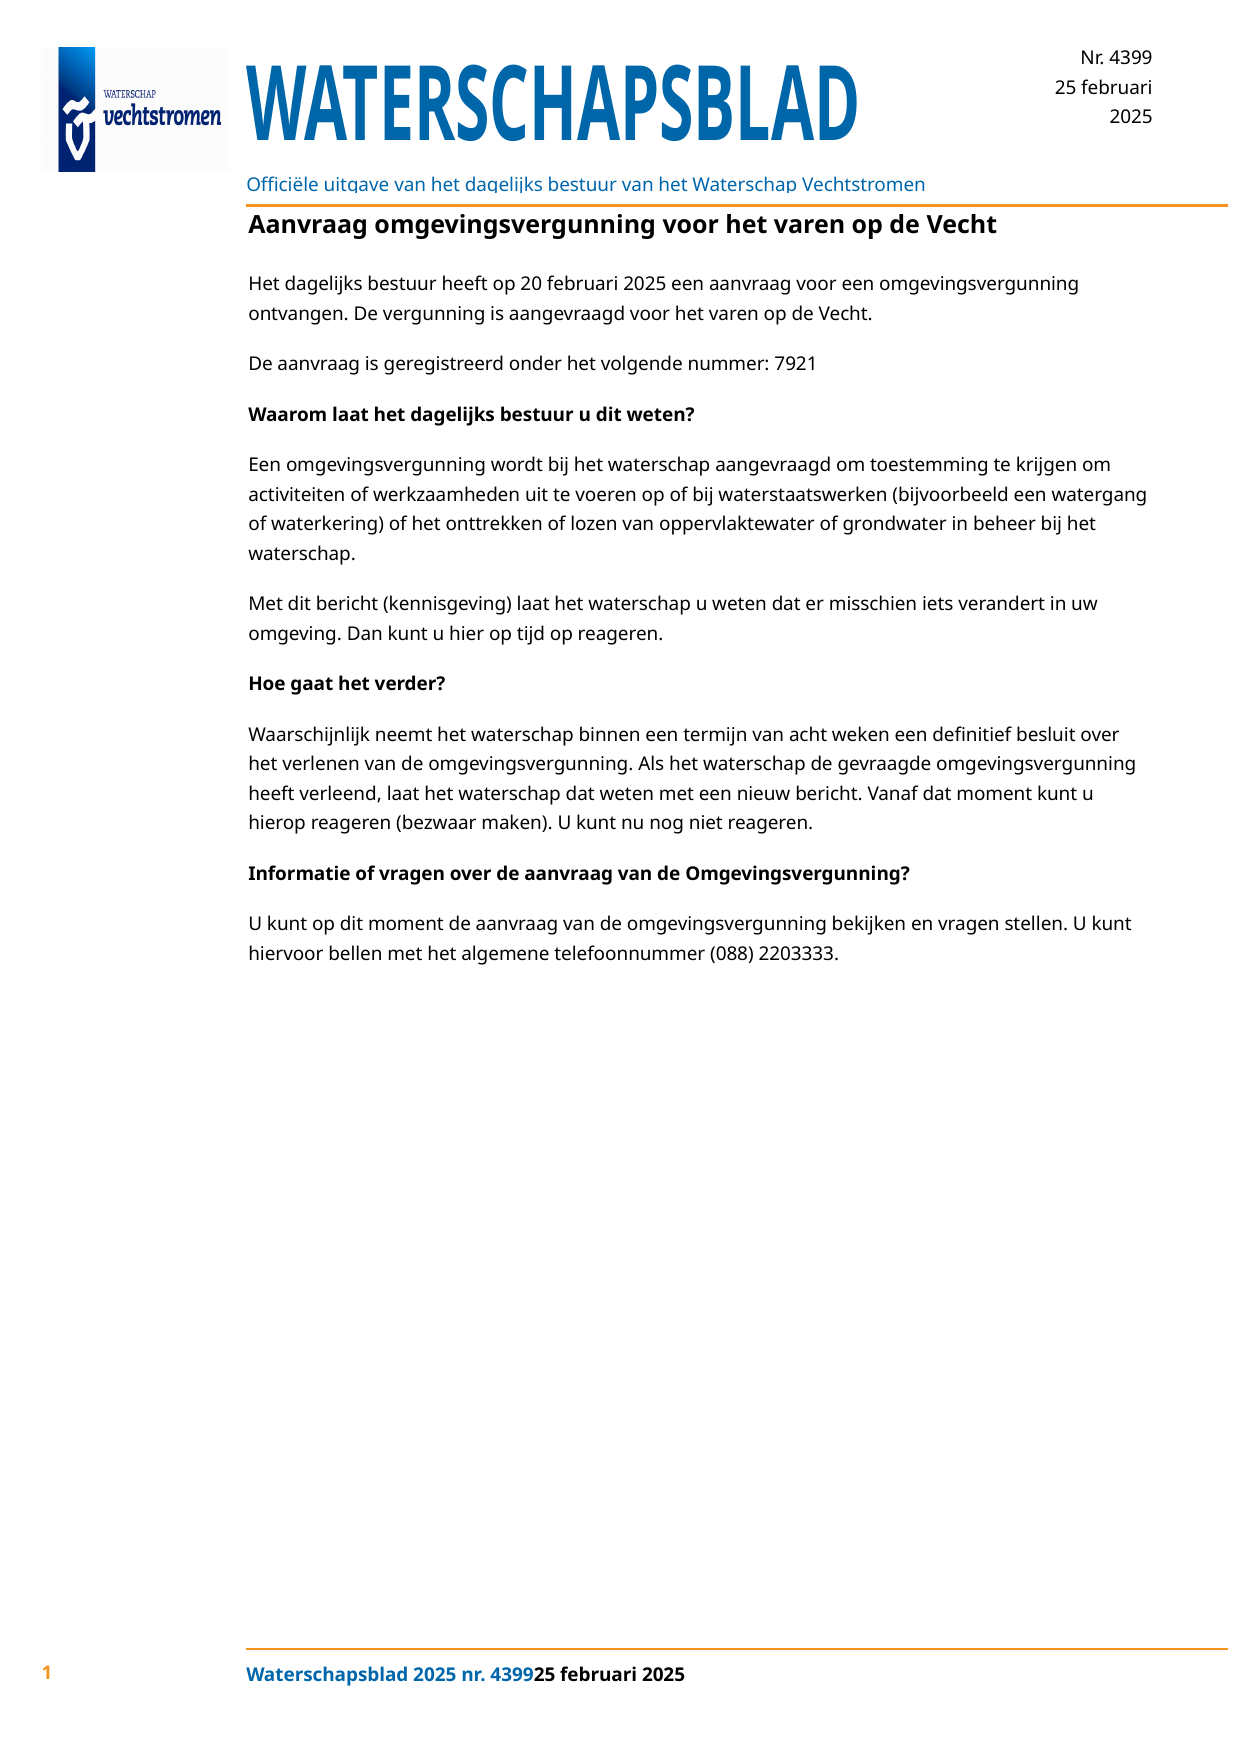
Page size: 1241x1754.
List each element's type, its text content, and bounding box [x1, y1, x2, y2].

text Aanvraag omgevingsvergunning voor het varen op de Vecht [248, 207, 1152, 241]
text U kunt op dit moment de aanvraag van de omgevingsvergunning bekijken en vragen stellen. U kunt hiervoor bellen met het algemene telefoonnummer (088) 2203333. [248, 910, 1152, 966]
text Waarom laat het dagelijks bestuur u dit weten? [248, 401, 1152, 426]
text Waarschijnlijk neemt het waterschap binnen een termijn van acht weken een definitief besluit over het verlenen van de omgevingsvergunning. Als het waterschap de gevraagde omgevingsvergunning heeft verleend, laat het waterschap dat weten met een nieuw bericht. Vanaf dat moment kunt u hierop reageren (bezwaar maken). U kunt nu nog niet reageren. [248, 721, 1152, 835]
text Een omgevingsvergunning wordt bij het waterschap aangevraagd om toestemming te krijgen om activiteiten of werkzaamheden uit te voeren op of bij waterstaatswerken (bijvoorbeeld een watergang of waterkering) of het onttrekken of lozen van oppervlaktewater of grondwater in beheer bij het waterschap. [248, 451, 1152, 566]
text Met dit bericht (kennisgeving) laat het waterschap u weten dat er misschien iets verandert in uw omgeving. Dan kunt u hier op tijd op reageren. [248, 590, 1152, 646]
text De aanvraag is geregistreerd onder het volgende nummer: 7921 [248, 350, 1152, 376]
picture [41, 47, 231, 172]
text Het dagelijks bestuur heeft op 20 februari 2025 een aanvraag voor een omgevingsvergunning ontvangen. De vergunning is aangevraagd voor het varen op de Vecht. [248, 270, 1152, 326]
text Informatie of vragen over de aanvraag van de Omgevingsvergunning? [248, 860, 1152, 886]
text Hoe gaat het verder? [248, 670, 1152, 696]
